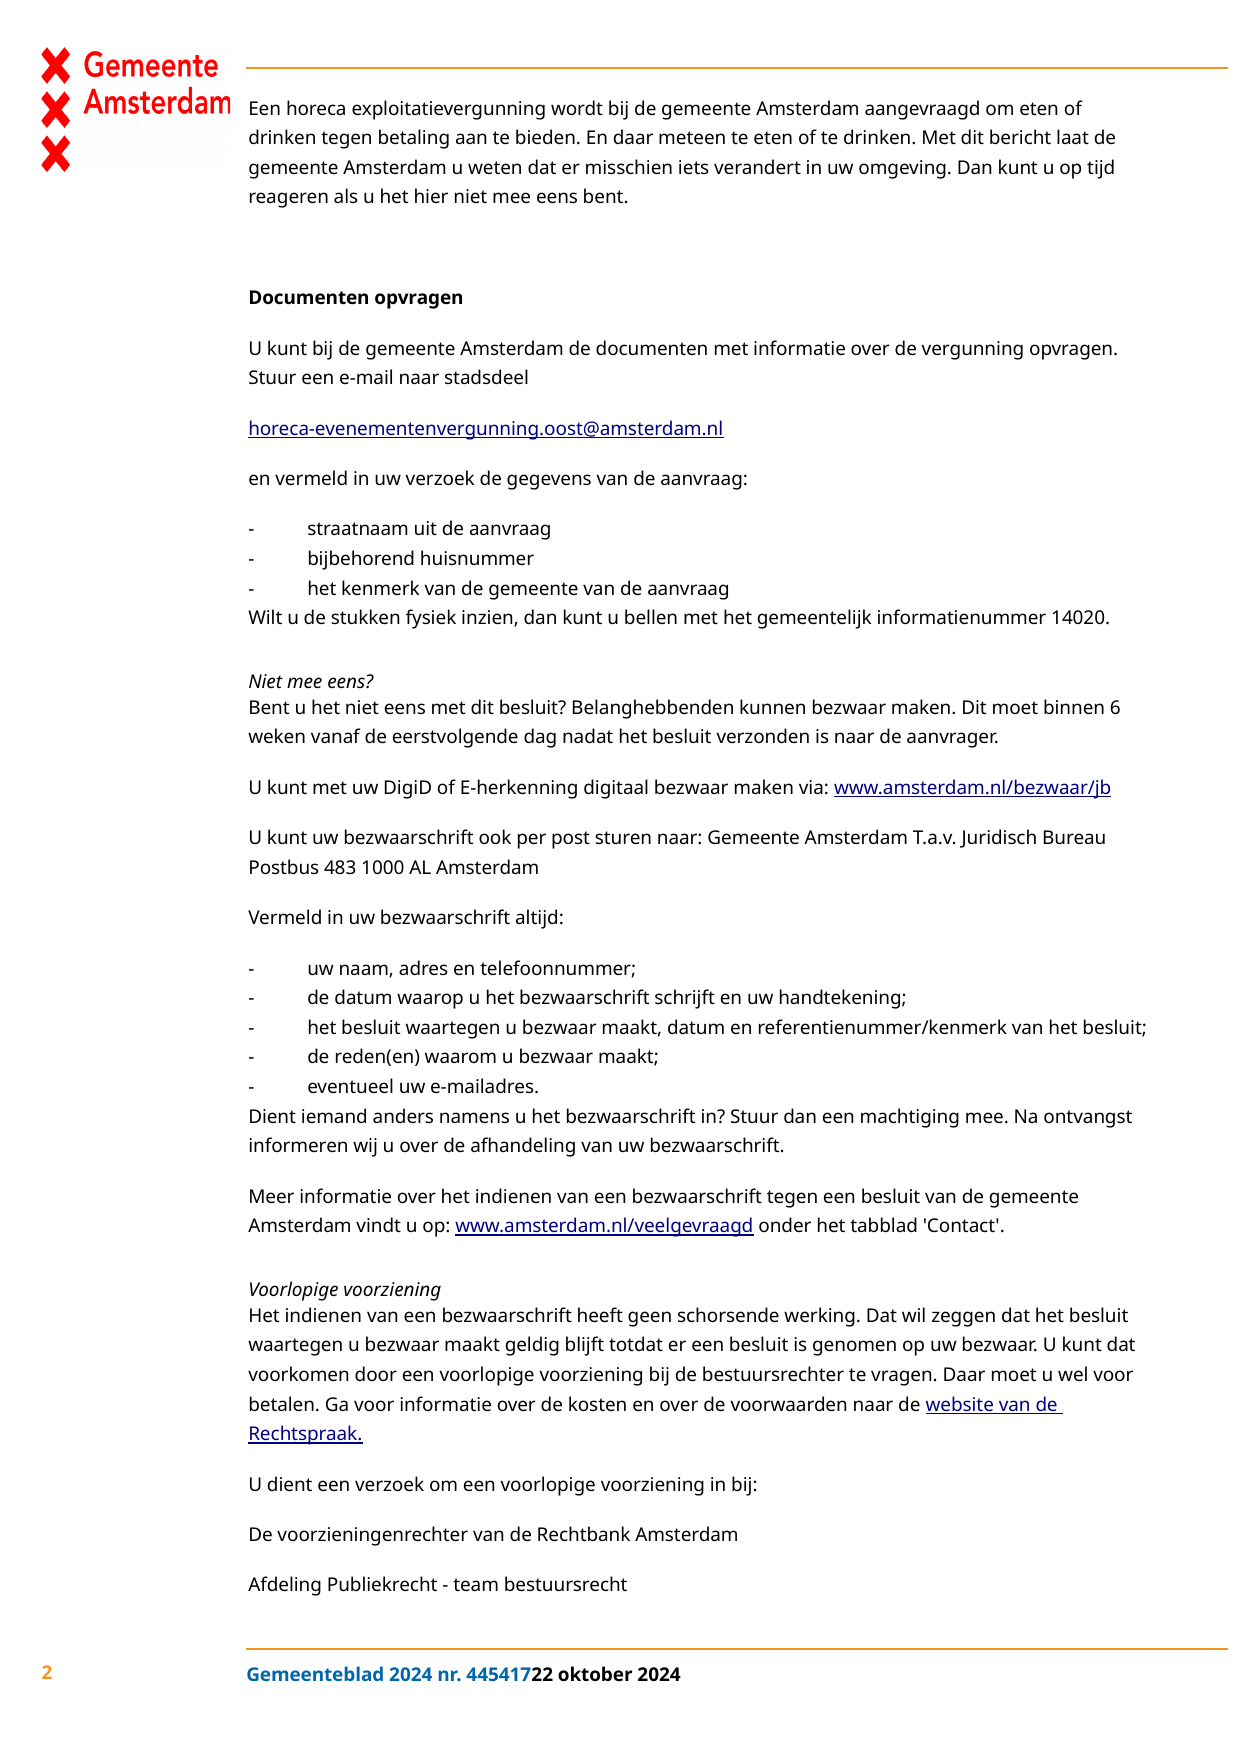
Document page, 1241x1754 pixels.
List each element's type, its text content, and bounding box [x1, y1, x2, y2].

text horeca-evenementenvergunning.oost@amsterdam.nl [248, 415, 1152, 441]
text Afdeling Publiekrecht - team bestuursrecht [248, 1572, 1152, 1597]
list eventueel uw e-mailadres. [248, 1073, 1152, 1099]
text Een horeca exploitatievergunning wordt bij de gemeente Amsterdam aangevraagd om eten of drinken tegen betaling aan te bieden. En daar meteen te eten of te drinken. Met dit bericht laat de gemeente Amsterdam u weten dat er misschien iets verandert in uw omgeving. Dan kunt u op tijd reageren als u het hier niet mee eens bent. [248, 95, 1152, 209]
list bijbehorend huisnummer [248, 545, 1152, 571]
list de reden(en) waarom u bezwaar maakt; [248, 1044, 1152, 1069]
text Niet mee eens? [248, 668, 1152, 694]
text U dient een verzoek om een voorlopige voorziening in bij: [248, 1471, 1152, 1497]
text Meer informatie over het indienen van een bezwaarschrift tegen een besluit van de gemeente Amsterdam vindt u op: www.amsterdam.nl/veelgevraagd onder het tabblad 'Contact'. [248, 1183, 1152, 1238]
text Dient iemand anders namens u het bezwaarschrift in? Stuur dan een machtiging mee. Na ontvangst informeren wij u over de afhandeling van uw bezwaarschrift. [248, 1103, 1152, 1158]
text Wilt u de stukken fysiek inzien, dan kunt u bellen met het gemeentelijk informatienummer 14020. [248, 604, 1152, 630]
text Vermeld in uw bezwaarschrift altijd: [248, 904, 1152, 930]
picture [41, 47, 231, 172]
text Het indienen van een bezwaarschrift heeft geen schorsende werking. Dat wil zeggen dat het besluit waartegen u bezwaar maakt geldig blijft totdat er een besluit is genomen op uw bezwaar. U kunt dat voorkomen door een voorlopige voorziening bij de bestuursrechter te vragen. Daar moet u wel voor betalen. Ga voor informatie over de kosten en over de voorwaarden naar de website van de Rechtspraak. [248, 1302, 1152, 1446]
list straatnaam uit de aanvraag [248, 516, 1152, 541]
list de datum waarop u het bezwaarschrift schrijft en uw handtekening; [248, 984, 1152, 1010]
text U kunt uw bezwaarschrift ook per post sturen naar: Gemeente Amsterdam T.a.v. Juridisch Bureau Postbus 483 1000 AL Amsterdam [248, 824, 1152, 880]
text Bent u het niet eens met dit besluit? Belanghebbenden kunnen bezwaar maken. Dit moet binnen 6 weken vanaf de eerstvolgende dag nadat het besluit verzonden is naar de aanvrager. [248, 694, 1152, 749]
list uw naam, adres en telefoonnummer; [248, 955, 1152, 981]
text Voorlopige voorziening [248, 1276, 1152, 1302]
list het kenmerk van de gemeente van de aanvraag [248, 575, 1152, 601]
text U kunt bij de gemeente Amsterdam de documenten met informatie over de vergunning opvragen. Stuur een e-mail naar stadsdeel [248, 335, 1152, 390]
list het besluit waartegen u bezwaar maakt, datum en referentienummer/kenmerk van het besluit; [248, 1014, 1152, 1040]
text U kunt met uw DigiD of E-herkenning digitaal bezwaar maken via: www.amsterdam.nl/bezwaar/jb [248, 774, 1152, 800]
text De voorzieningenrechter van de Rechtbank Amsterdam [248, 1521, 1152, 1547]
text Documenten opvragen [248, 284, 1152, 310]
text en vermeld in uw verzoek de gegevens van de aanvraag: [248, 465, 1152, 491]
